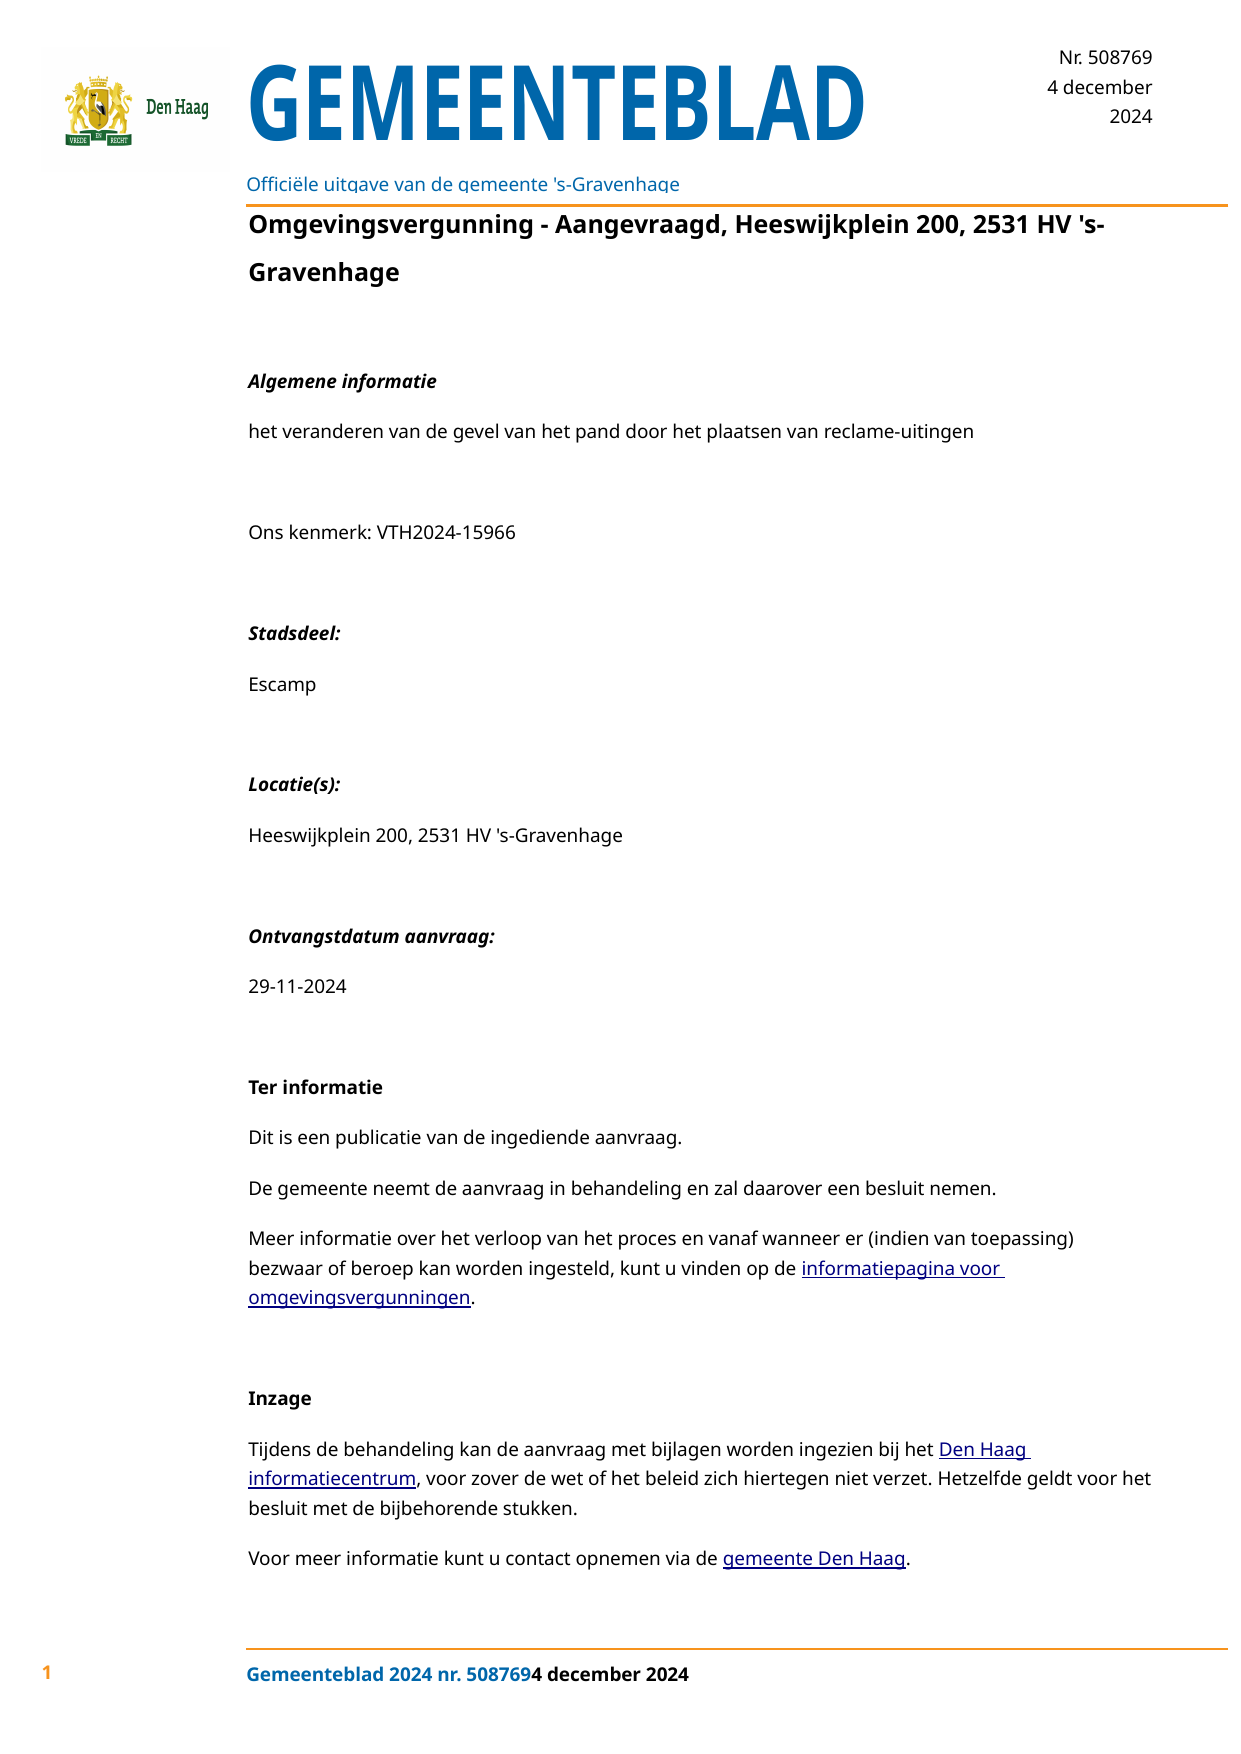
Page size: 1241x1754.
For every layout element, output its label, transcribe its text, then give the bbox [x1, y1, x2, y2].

text Stadsdeel: [248, 620, 1152, 646]
text Locatie(s): [248, 772, 1152, 797]
text Escamp [248, 671, 1152, 697]
text het veranderen van de gevel van het pand door het plaatsen van reclame-uitingen [248, 419, 1152, 444]
text Ter informatie [248, 1074, 1152, 1100]
text Ontvangstdatum aanvraag: [248, 923, 1152, 949]
text Meer informatie over het verloop van het proces en vanaf wanneer er (indien van toepassing) bezwaar of beroep kan worden ingesteld, kunt u vinden op de informatiepagina voor omgevingsvergunningen. [248, 1225, 1152, 1310]
text De gemeente neemt de aanvraag in behandeling en zal daarover een besluit nemen. [248, 1175, 1152, 1201]
picture [41, 47, 231, 172]
text Voor meer informatie kunt u contact opnemen via de gemeente Den Haag. [248, 1545, 1152, 1571]
text Tijdens de behandeling kan de aanvraag met bijlagen worden ingezien bij het Den Haag informatiecentrum, voor zover de wet of het beleid zich hiertegen niet verzet. Hetzelfde geldt voor het besluit met de bijbehorende stukken. [248, 1436, 1152, 1521]
text Omgevingsvergunning - Aangevraagd, Heeswijkplein 200, 2531 HV 's-Gravenhage [248, 207, 1152, 288]
text Algemene informatie [248, 368, 1152, 394]
text Heeswijkplein 200, 2531 HV 's-Gravenhage [248, 822, 1152, 848]
text Dit is een publicatie van de ingediende aanvraag. [248, 1124, 1152, 1150]
text 29-11-2024 [248, 973, 1152, 999]
text Inzage [248, 1385, 1152, 1411]
text Ons kenmerk: VTH2024-15966 [248, 519, 1152, 545]
